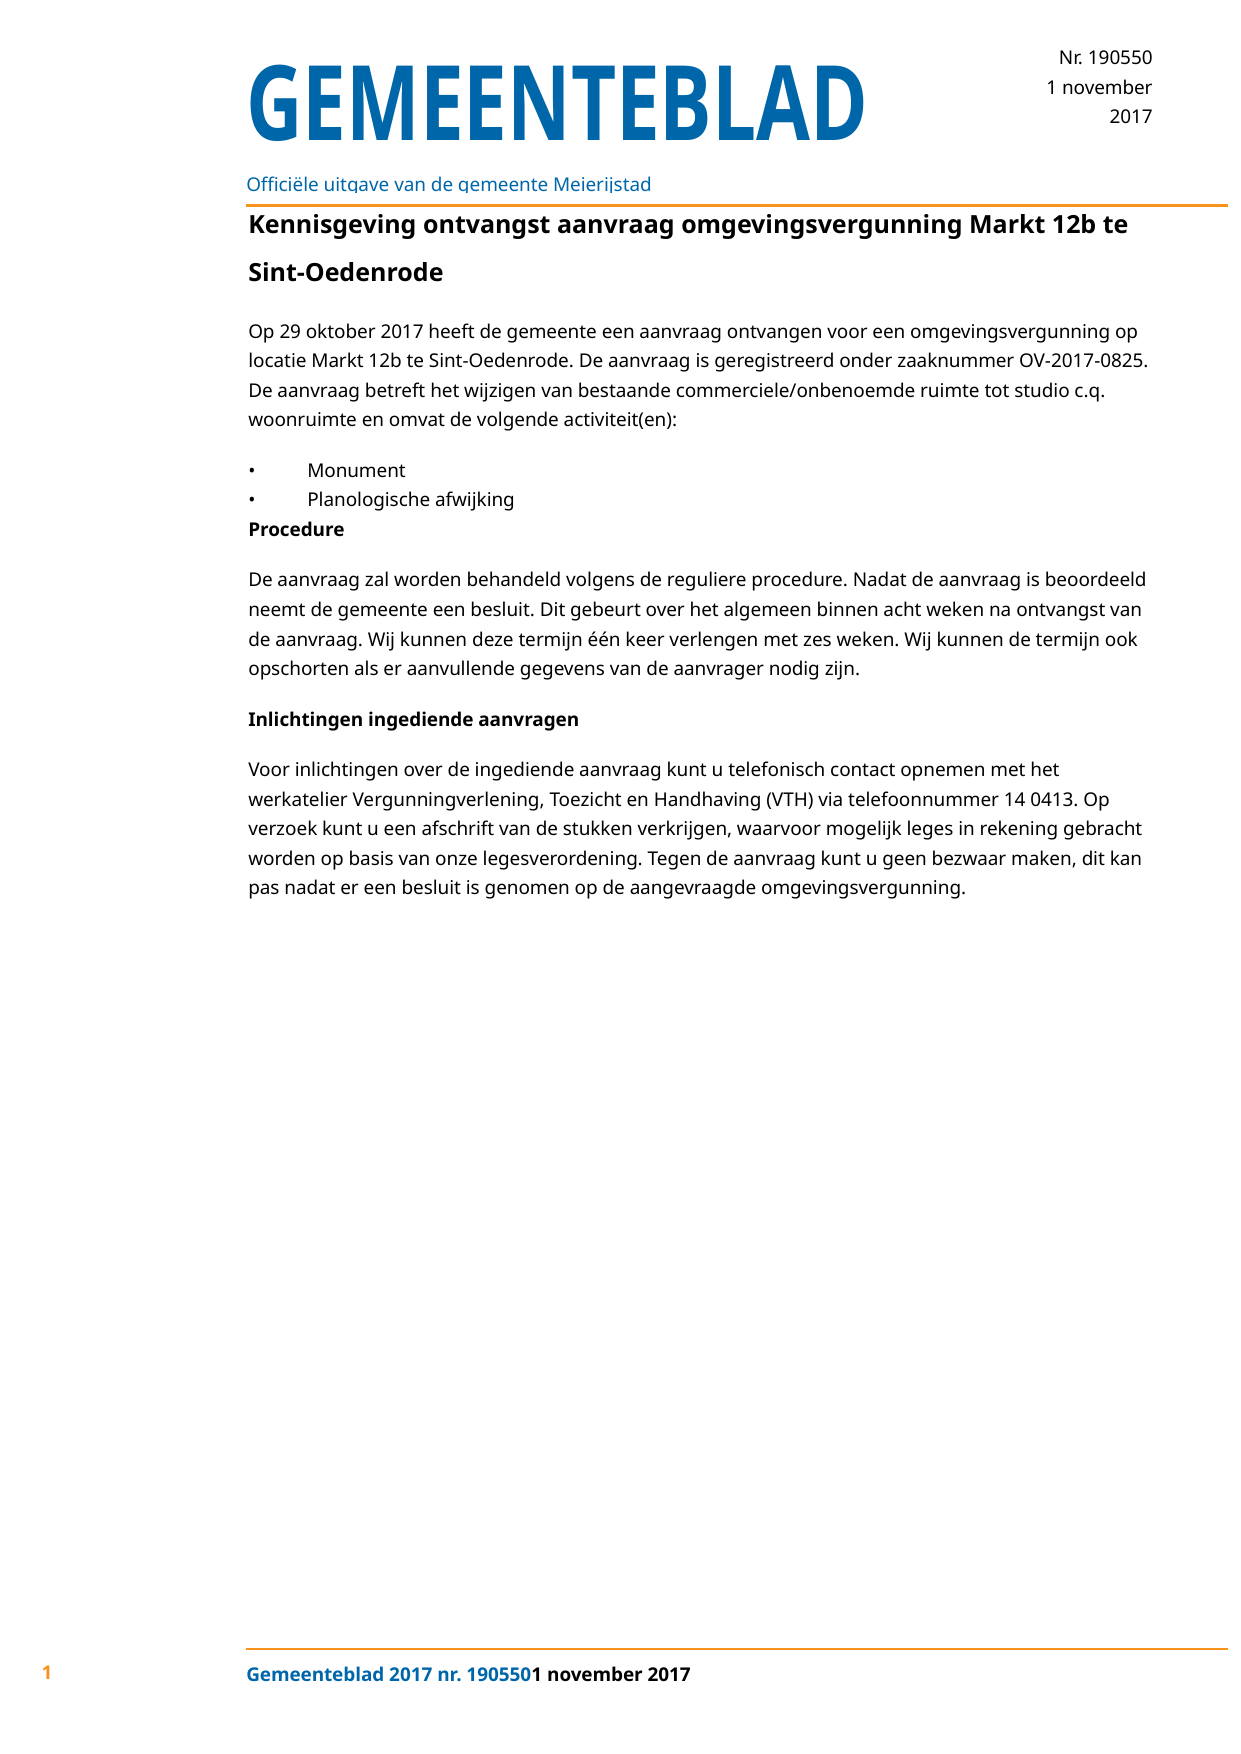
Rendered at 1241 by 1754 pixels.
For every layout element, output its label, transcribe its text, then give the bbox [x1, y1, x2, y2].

text Voor inlichtingen over de ingediende aanvraag kunt u telefonisch contact opnemen met het werkatelier Vergunningverlening, Toezicht en Handhaving (VTH) via telefoonnummer 14 0413. Op verzoek kunt u een afschrift van de stukken verkrijgen, waarvoor mogelijk leges in rekening gebracht worden op basis van onze legesverordening. Tegen de aanvraag kunt u geen bezwaar maken, dit kan pas nadat er een besluit is genomen op de aangevraagde omgevingsvergunning. [248, 756, 1152, 900]
text Procedure [248, 516, 1152, 542]
text De aanvraag zal worden behandeld volgens de reguliere procedure. Nadat de aanvraag is beoordeeld neemt de gemeente een besluit. Dit gebeurt over het algemeen binnen acht weken na ontvangst van de aanvraag. Wij kunnen deze termijn één keer verlengen met zes weken. Wij kunnen de termijn ook opschorten als er aanvullende gegevens van de aanvrager nodig zijn. [248, 567, 1152, 681]
list Monument [248, 457, 1152, 483]
picture [41, 47, 231, 172]
list Planologische afwijking [248, 487, 1152, 512]
text Kennisgeving ontvangst aanvraag omgevingsvergunning Markt 12b te Sint-Oedenrode [248, 207, 1152, 288]
text Inlichtingen ingediende aanvragen [248, 706, 1152, 732]
text Op 29 oktober 2017 heeft de gemeente een aanvraag ontvangen voor een omgevingsvergunning op locatie Markt 12b te Sint-Oedenrode. De aanvraag is geregistreerd onder zaaknummer OV-2017-0825. De aanvraag betreft het wijzigen van bestaande commerciele/onbenoemde ruimte tot studio c.q. woonruimte en omvat de volgende activiteit(en): [248, 318, 1152, 432]
